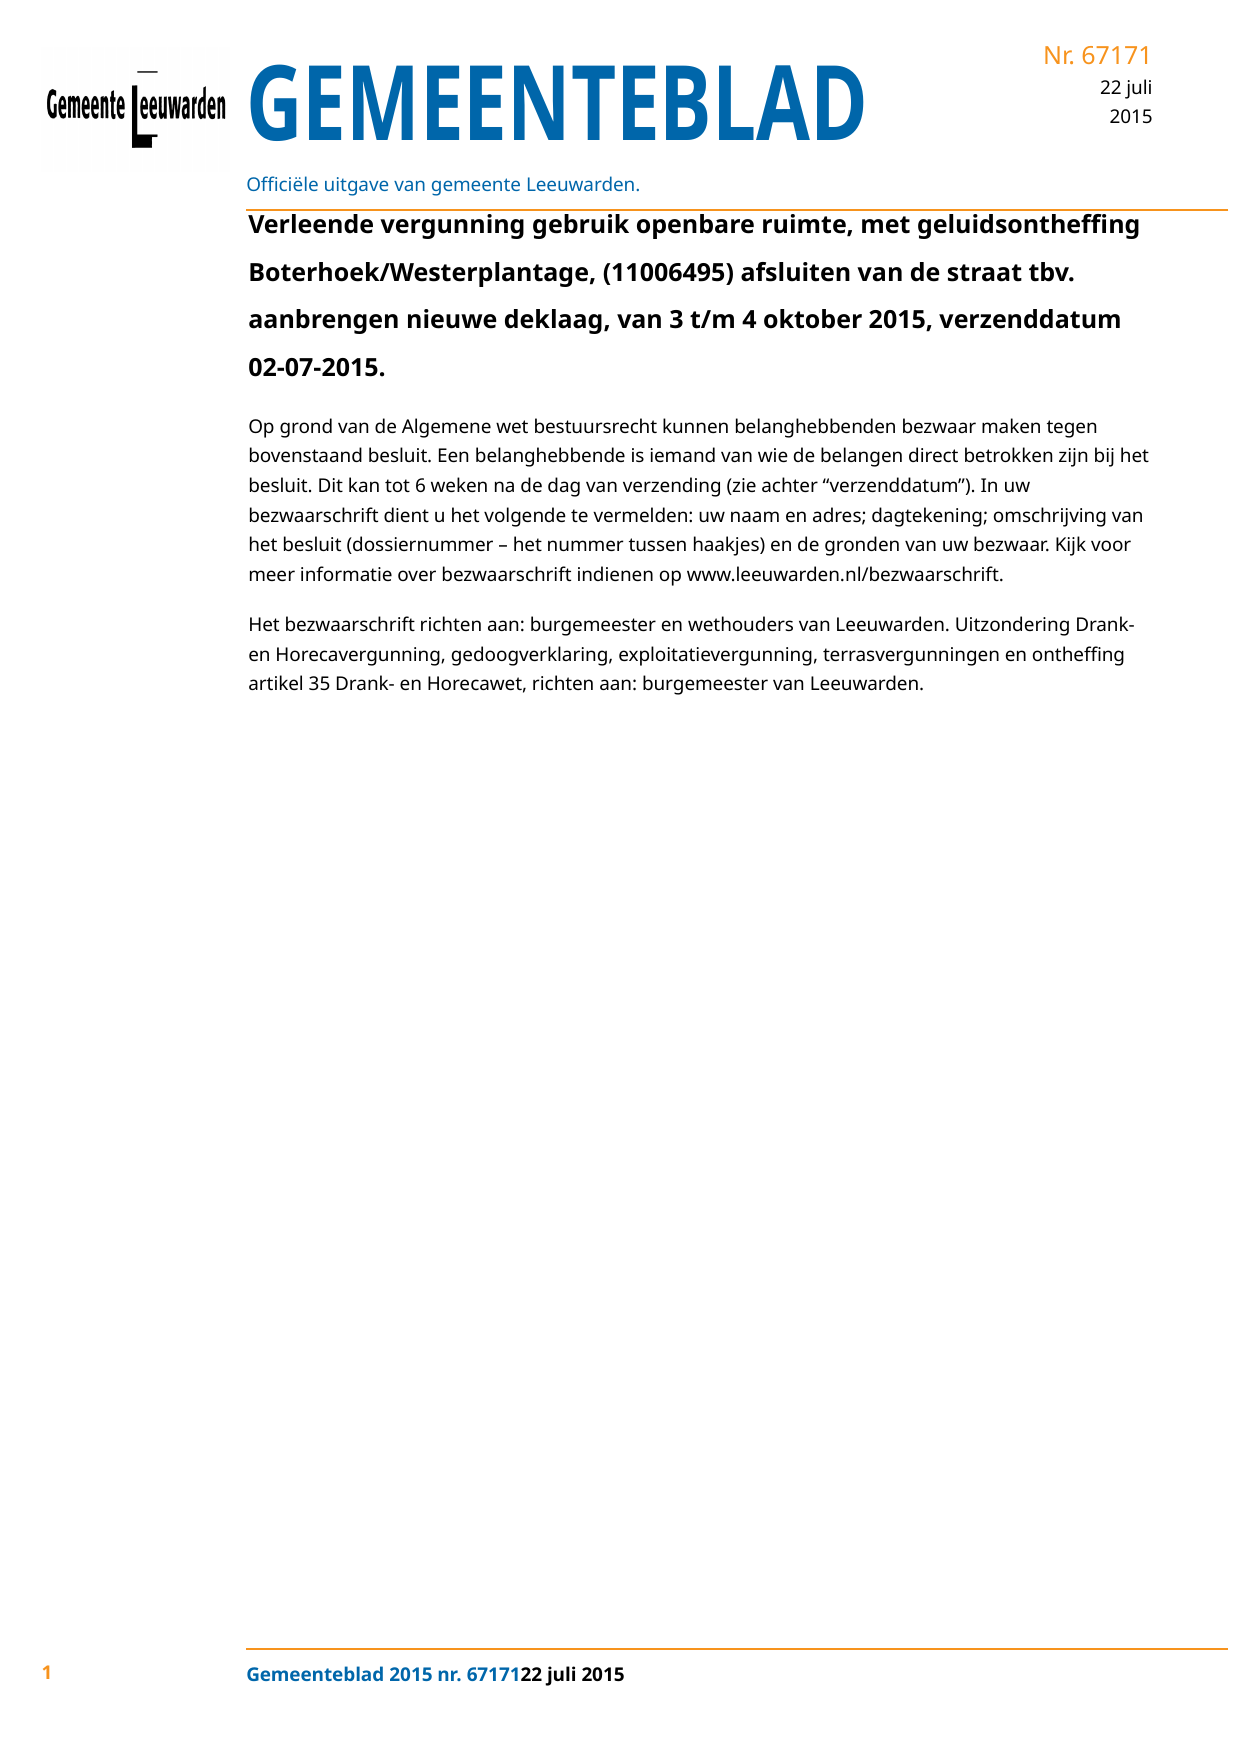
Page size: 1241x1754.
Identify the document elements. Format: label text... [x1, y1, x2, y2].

picture [41, 47, 231, 172]
text Verleende vergunning gebruik openbare ruimte, met geluidsontheffing Boterhoek/Westerplantage, (11006495) afsluiten van de straat tbv. aanbrengen nieuwe deklaag, van 3 t/m 4 oktober 2015, verzenddatum 02-07-2015. [248, 211, 1152, 384]
text Het bezwaarschrift richten aan: burgemeester en wethouders van Leeuwarden. Uitzondering Drank- en Horecavergunning, gedoogverklaring, exploitatievergunning, terrasvergunningen en ontheffing artikel 35 Drank- en Horecawet, richten aan: burgemeester van Leeuwarden. [248, 611, 1152, 696]
text Op grond van de Algemene wet bestuursrecht kunnen belanghebbenden bezwaar maken tegen bovenstaand besluit. Een belanghebbende is iemand van wie de belangen direct betrokken zijn bij het besluit. Dit kan tot 6 weken na de dag van verzending (zie achter “verzenddatum”). In uw bezwaarschrift dient u het volgende te vermelden: uw naam en adres; dagtekening; omschrijving van het besluit (dossiernummer – het nummer tussen haakjes) en de gronden van uw bezwaar. Kijk voor meer informatie over bezwaarschrift indienen op www.leeuwarden.nl/bezwaarschrift. [248, 413, 1152, 587]
